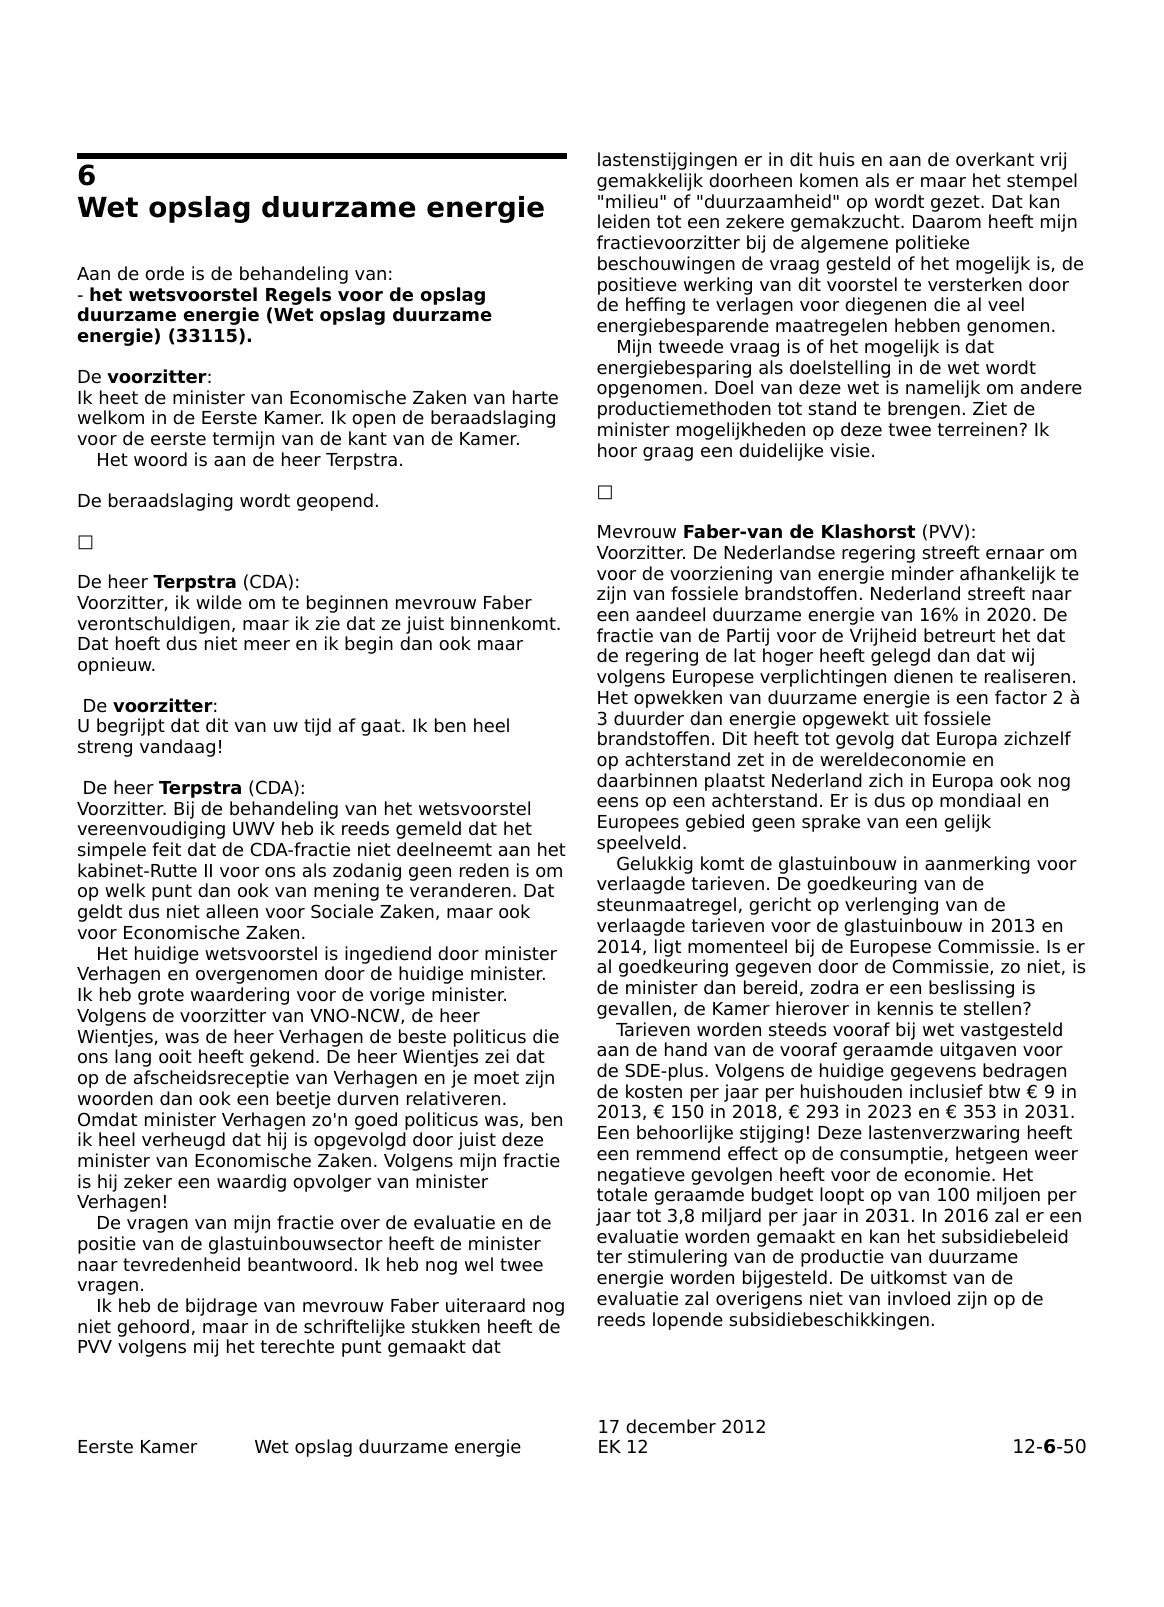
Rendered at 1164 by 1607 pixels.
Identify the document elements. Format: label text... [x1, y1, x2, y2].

text Voorzitter, ik wilde om te beginnen mevrouw Faber verontschuldigen, maar ik zie dat ze juist binnenkomt. Dat hoeft dus niet meer en ik begin dan ook maar opnieuw. [77, 593, 567, 676]
text Gelukkig komt de glastuinbouw in aanmerking voor verlaagde tarieven. De goedkeuring van de steunmaatregel, gericht op verlenging van de verlaagde tarieven voor de glastuinbouw in 2013 en 2014, ligt momenteel bij de Europese Commissie. Is er al goedkeuring gegeven door de Commissie, zo niet, is de minister dan bereid, zodra er een beslissing is gevallen, de Kamer hierover in kennis te stellen? [596, 853, 1087, 1019]
text Tarieven worden steeds vooraf bij wet vastgesteld aan de hand van de vooraf geraamde uitgaven voor de SDE-plus. Volgens de huidige gegevens bedragen de kosten per jaar per huishouden inclusief btw € 9 in 2013, € 150 in 2018, € 293 in 2023 en € 353 in 2031. Een behoorlijke stijging! Deze lastenverzwaring heeft een remmend effect op de consumptie, hetgeen weer negatieve gevolgen heeft voor de economie. Het totale geraamde budget loopt op van 100 miljoen per jaar tot 3,8 miljard per jaar in 2031. In 2016 zal er een evaluatie worden gemaakt en kan het subsidiebeleid ter stimulering van de productie van duurzame energie worden bijgesteld. De uitkomst van de evaluatie zal overigens niet van invloed zijn op de reeds lopende subsidiebeschikkingen. [596, 1019, 1087, 1330]
text Mevrouw Faber-van de Klashorst (PVV): [596, 522, 1087, 543]
text De voorzitter: [77, 696, 567, 716]
text Ik heb de bijdrage van mevrouw Faber uiteraard nog niet gehoord, maar in de schriftelijke stukken heeft de PVV volgens mij het terechte punt gemaakt dat [77, 1296, 567, 1358]
text Ik heet de minister van Economische Zaken van harte welkom in de Eerste Kamer. Ik open de beraadslaging voor de eerste termijn van de kant van de Kamer. [77, 387, 567, 450]
text lastenstijgingen er in dit huis en aan de overkant vrij gemakkelijk doorheen komen als er maar het stempel "milieu" of "duurzaamheid" op wordt gezet. Dat kan leiden tot een zekere gemakzucht. Daarom heeft mijn fractievoorzitter bij de algemene politieke beschouwingen de vraag gesteld of het mogelijk is, de positieve werking van dit voorstel te versterken door de heffing te verlagen voor diegenen die al veel energiebesparende maatregelen hebben genomen. [596, 150, 1087, 337]
text □ [596, 481, 1087, 502]
text Voorzitter. Bij de behandeling van het wetsvoorstel vereenvoudiging UWV heb ik reeds gemeld dat het simpele feit dat de CDA-fractie niet deelneemt aan het kabinet-Rutte II voor ons als zodanig geen reden is om op welk punt dan ook van mening te veranderen. Dat geldt dus niet alleen voor Sociale Zaken, maar ook voor Economische Zaken. [77, 798, 567, 943]
text De heer Terpstra (CDA): [77, 778, 567, 798]
text De beraadslaging wordt geopend. [77, 490, 567, 511]
text Het woord is aan de heer Terpstra. [77, 450, 567, 470]
text Voorzitter. De Nederlandse regering streeft ernaar om voor de voorziening van energie minder afhankelijk te zijn van fossiele brandstoffen. Nederland streeft naar een aandeel duurzame energie van 16% in 2020. De fractie van de Partij voor de Vrijheid betreurt het dat de regering de lat hoger heeft gelegd dan dat wij volgens Europese verplichtingen dienen te realiseren. Het opwekken van duurzame energie is een factor 2 à 3 duurder dan energie opgewekt uit fossiele brandstoffen. Dit heeft tot gevolg dat Europa zichzelf op achterstand zet in de wereldeconomie en daarbinnen plaatst Nederland zich in Europa ook nog eens op een achterstand. Er is dus op mondiaal en Europees gebied geen sprake van een gelijk speelveld. [596, 543, 1087, 853]
text De voorzitter: [77, 367, 567, 387]
text Het huidige wetsvoorstel is ingediend door minister Verhagen en overgenomen door de huidige minister. Ik heb grote waardering voor de vorige minister. Volgens de voorzitter van VNO-NCW, de heer Wientjes, was de heer Verhagen de beste politicus die ons lang ooit heeft gekend. De heer Wientjes zei dat op de afscheidsreceptie van Verhagen en je moet zijn woorden dan ook een beetje durven relativeren. Omdat minister Verhagen zo'n goed politicus was, ben ik heel verheugd dat hij is opgevolgd door juist deze minister van Economische Zaken. Volgens mijn fractie is hij zeker een waardig opvolger van minister Verhagen! [77, 943, 567, 1213]
text De heer Terpstra (CDA): [77, 572, 567, 593]
text Mijn tweede vraag is of het mogelijk is dat energiebesparing als doelstelling in de wet wordt opgenomen. Doel van deze wet is namelijk om andere productiemethoden tot stand te brengen. Ziet de minister mogelijkheden op deze twee terreinen? Ik hoor graag een duidelijke visie. [596, 337, 1087, 461]
text - het wetsvoorstel Regels voor de opslag duurzame energie (Wet opslag duurzame energie) (33115). [77, 284, 567, 347]
text □ [77, 531, 567, 552]
text U begrijpt dat dit van uw tijd af gaat. Ik ben heel streng vandaag! [77, 716, 567, 758]
text De vragen van mijn fractie over de evaluatie en de positie van de glastuinbouwsector heeft de minister naar tevredenheid beantwoord. Ik heb nog wel twee vragen. [77, 1213, 567, 1296]
title 6 Wet opslag duurzame energie [77, 159, 567, 224]
text Aan de orde is de behandeling van: [77, 264, 567, 284]
